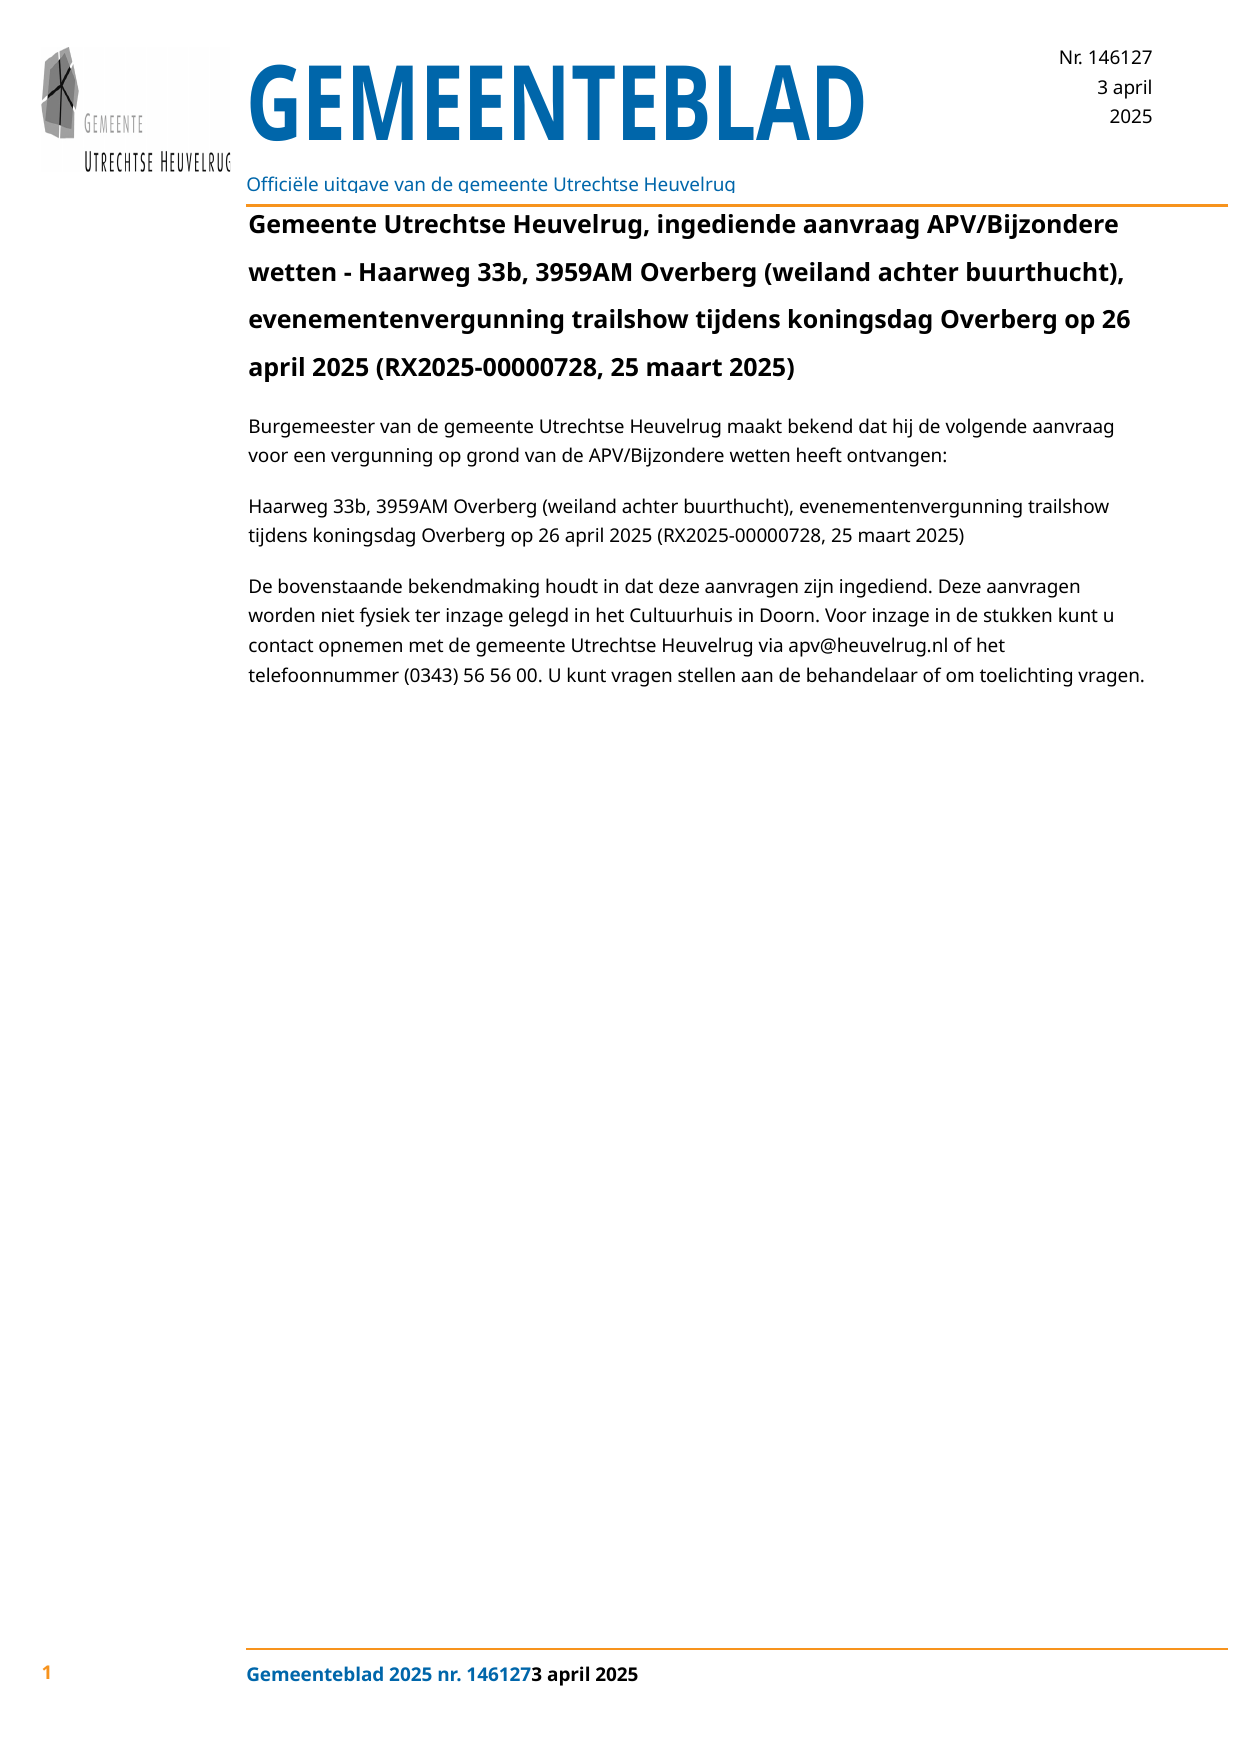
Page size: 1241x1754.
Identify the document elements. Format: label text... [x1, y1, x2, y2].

text De bovenstaande bekendmaking houdt in dat deze aanvragen zijn ingediend. Deze aanvragen worden niet fysiek ter inzage gelegd in het Cultuurhuis in Doorn. Voor inzage in de stukken kunt u contact opnemen met de gemeente Utrechtse Heuvelrug via apv@heuvelrug.nl of het telefoonnummer (0343) 56 56 00. U kunt vragen stellen aan de behandelaar of om toelichting vragen. [248, 573, 1152, 688]
picture [41, 47, 231, 172]
text Gemeente Utrechtse Heuvelrug, ingediende aanvraag APV/Bijzondere wetten - Haarweg 33b, 3959AM Overberg (weiland achter buurthucht), evenementenvergunning trailshow tijdens koningsdag Overberg op 26 april 2025 (RX2025-00000728, 25 maart 2025) [248, 207, 1152, 384]
text Haarweg 33b, 3959AM Overberg (weiland achter buurthucht), evenementenvergunning trailshow tijdens koningsdag Overberg op 26 april 2025 (RX2025-00000728, 25 maart 2025) [248, 493, 1152, 548]
text Burgemeester van de gemeente Utrechtse Heuvelrug maakt bekend dat hij de volgende aanvraag voor een vergunning op grond van de APV/Bijzondere wetten heeft ontvangen: [248, 413, 1152, 468]
